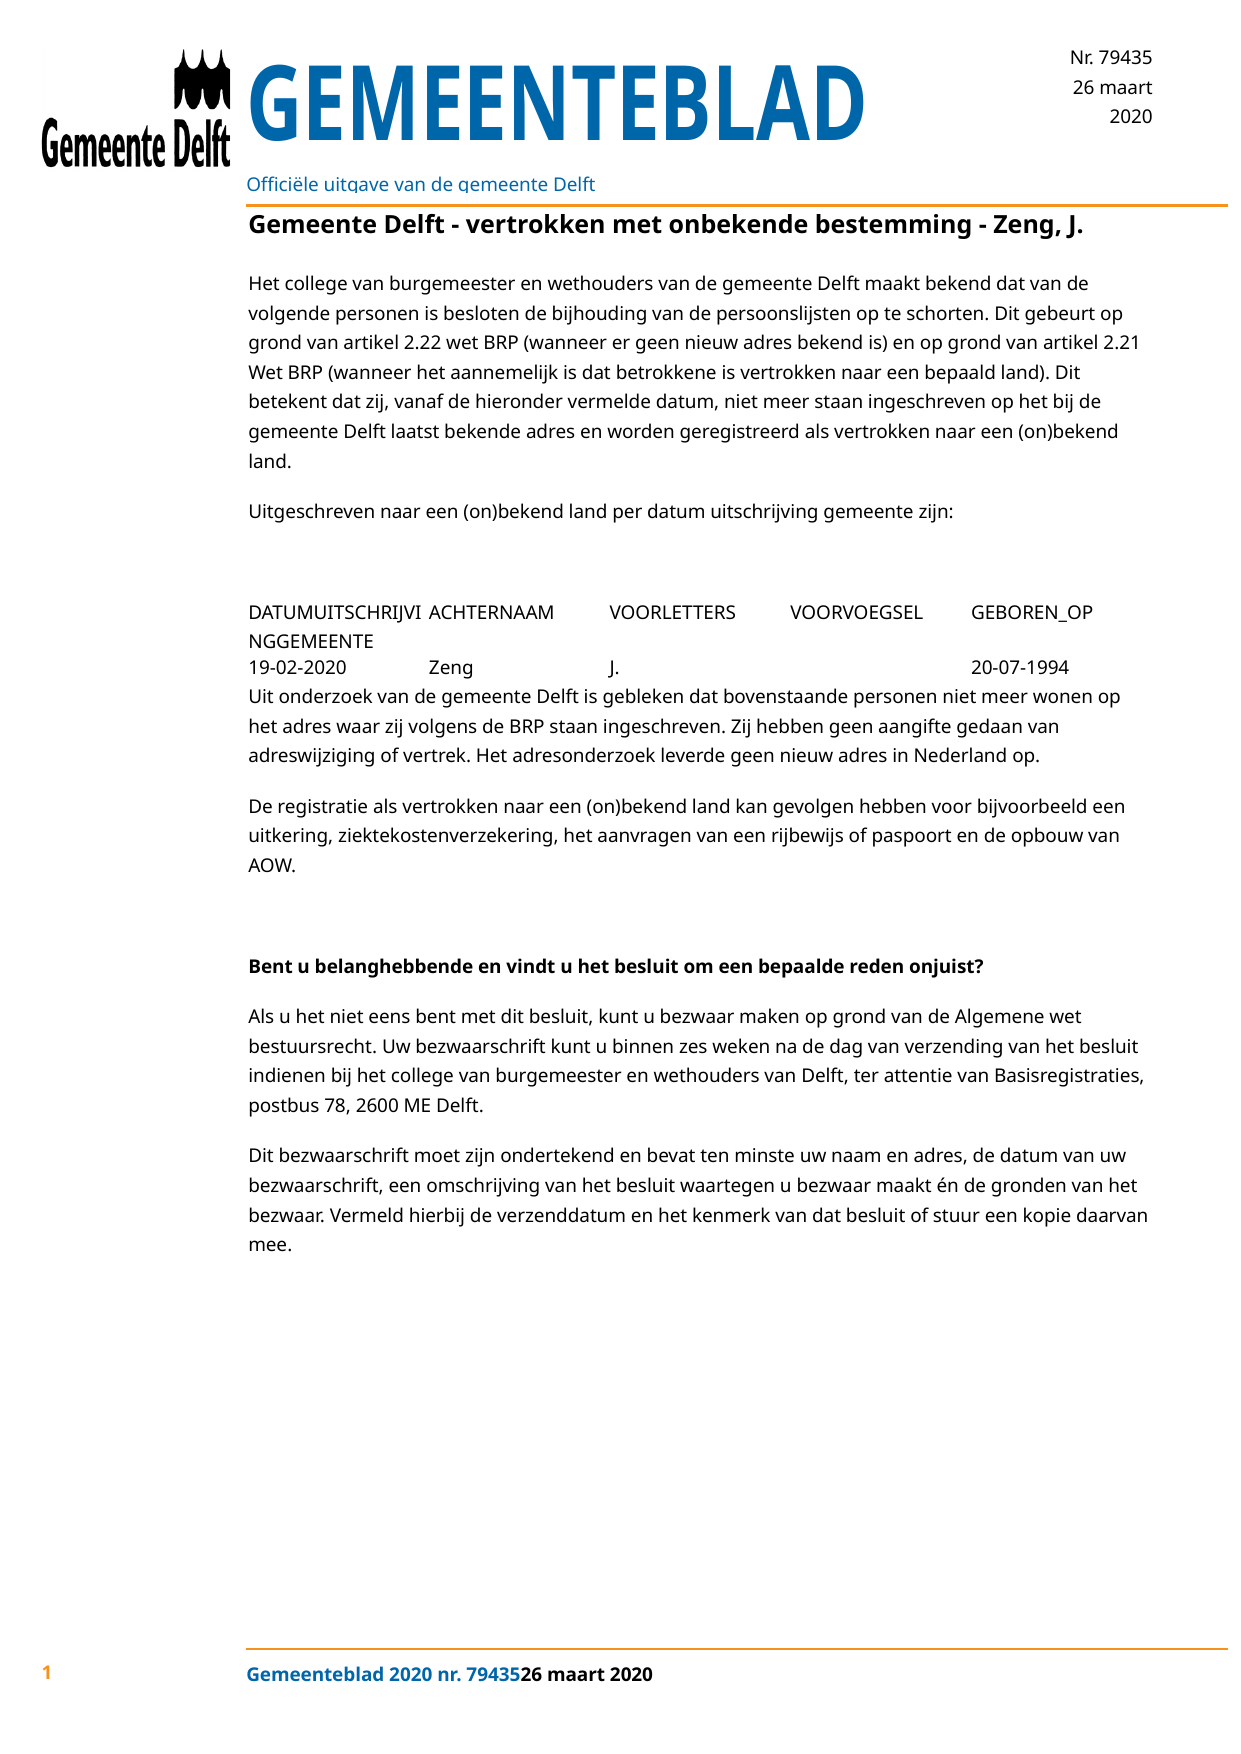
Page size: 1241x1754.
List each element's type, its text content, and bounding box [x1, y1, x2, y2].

text De registratie als vertrokken naar een (on)bekend land kan gevolgen hebben voor bijvoorbeeld een uitkering, ziektekostenverzekering, het aanvragen van een rijbewijs of paspoort en de opbouw van AOW. [248, 793, 1152, 878]
text Bent u belanghebbende en vindt u het besluit om een bepaalde reden onjuist? [248, 953, 1152, 979]
table_header VOORVOEGSEL [790, 599, 971, 654]
table_header ACHTERNAAM [429, 599, 609, 654]
table_header GEBOREN_OP [971, 599, 1152, 654]
table_header VOORLETTERS [609, 599, 790, 654]
text Het college van burgemeester en wethouders van de gemeente Delft maakt bekend dat van de volgende personen is besloten de bijhouding van de persoonslijsten op te schorten. Dit gebeurt op grond van artikel 2.22 wet BRP (wanneer er geen nieuw adres bekend is) en op grond van artikel 2.21 Wet BRP (wanneer het aannemelijk is dat betrokkene is vertrokken naar een bepaald land). Dit betekent dat zij, vanaf de hieronder vermelde datum, niet meer staan ingeschreven op het bij de gemeente Delft laatst bekende adres en worden geregistreerd als vertrokken naar een (on)bekend land. [248, 270, 1152, 473]
table_cell J. [609, 655, 790, 680]
table_cell Zeng [429, 655, 609, 680]
table_header DATUMUITSCHRIJVINGGEMEENTE [248, 599, 429, 654]
text Dit bezwaarschrift moet zijn ondertekend en bevat ten minste uw naam en adres, de datum van uw bezwaarschrift, een omschrijving van het besluit waartegen u bezwaar maakt én de gronden van het bezwaar. Vermeld hierbij de verzenddatum en het kenmerk van dat besluit of stuur een kopie daarvan mee. [248, 1143, 1152, 1257]
table_cell 20-07-1994 [971, 655, 1152, 680]
picture [41, 47, 231, 172]
text Als u het niet eens bent met dit besluit, kunt u bezwaar maken op grond van de Algemene wet bestuursrecht. Uw bezwaarschrift kunt u binnen zes weken na de dag van verzending van het besluit indienen bij het college van burgemeester en wethouders van Delft, ter attentie van Basisregistraties, postbus 78, 2600 ME Delft. [248, 1003, 1152, 1118]
table_cell 19-02-2020 [248, 655, 429, 680]
text Uitgeschreven naar een (on)bekend land per datum uitschrijving gemeente zijn: [248, 498, 1152, 524]
text Gemeente Delft - vertrokken met onbekende bestemming - Zeng, J. [248, 207, 1152, 241]
table_cell [790, 655, 971, 680]
text Uit onderzoek van de gemeente Delft is gebleken dat bovenstaande personen niet meer wonen op het adres waar zij volgens de BRP staan ingeschreven. Zij hebben geen aangifte gedaan van adreswijziging of vertrek. Het adresonderzoek leverde geen nieuw adres in Nederland op. [248, 683, 1152, 768]
